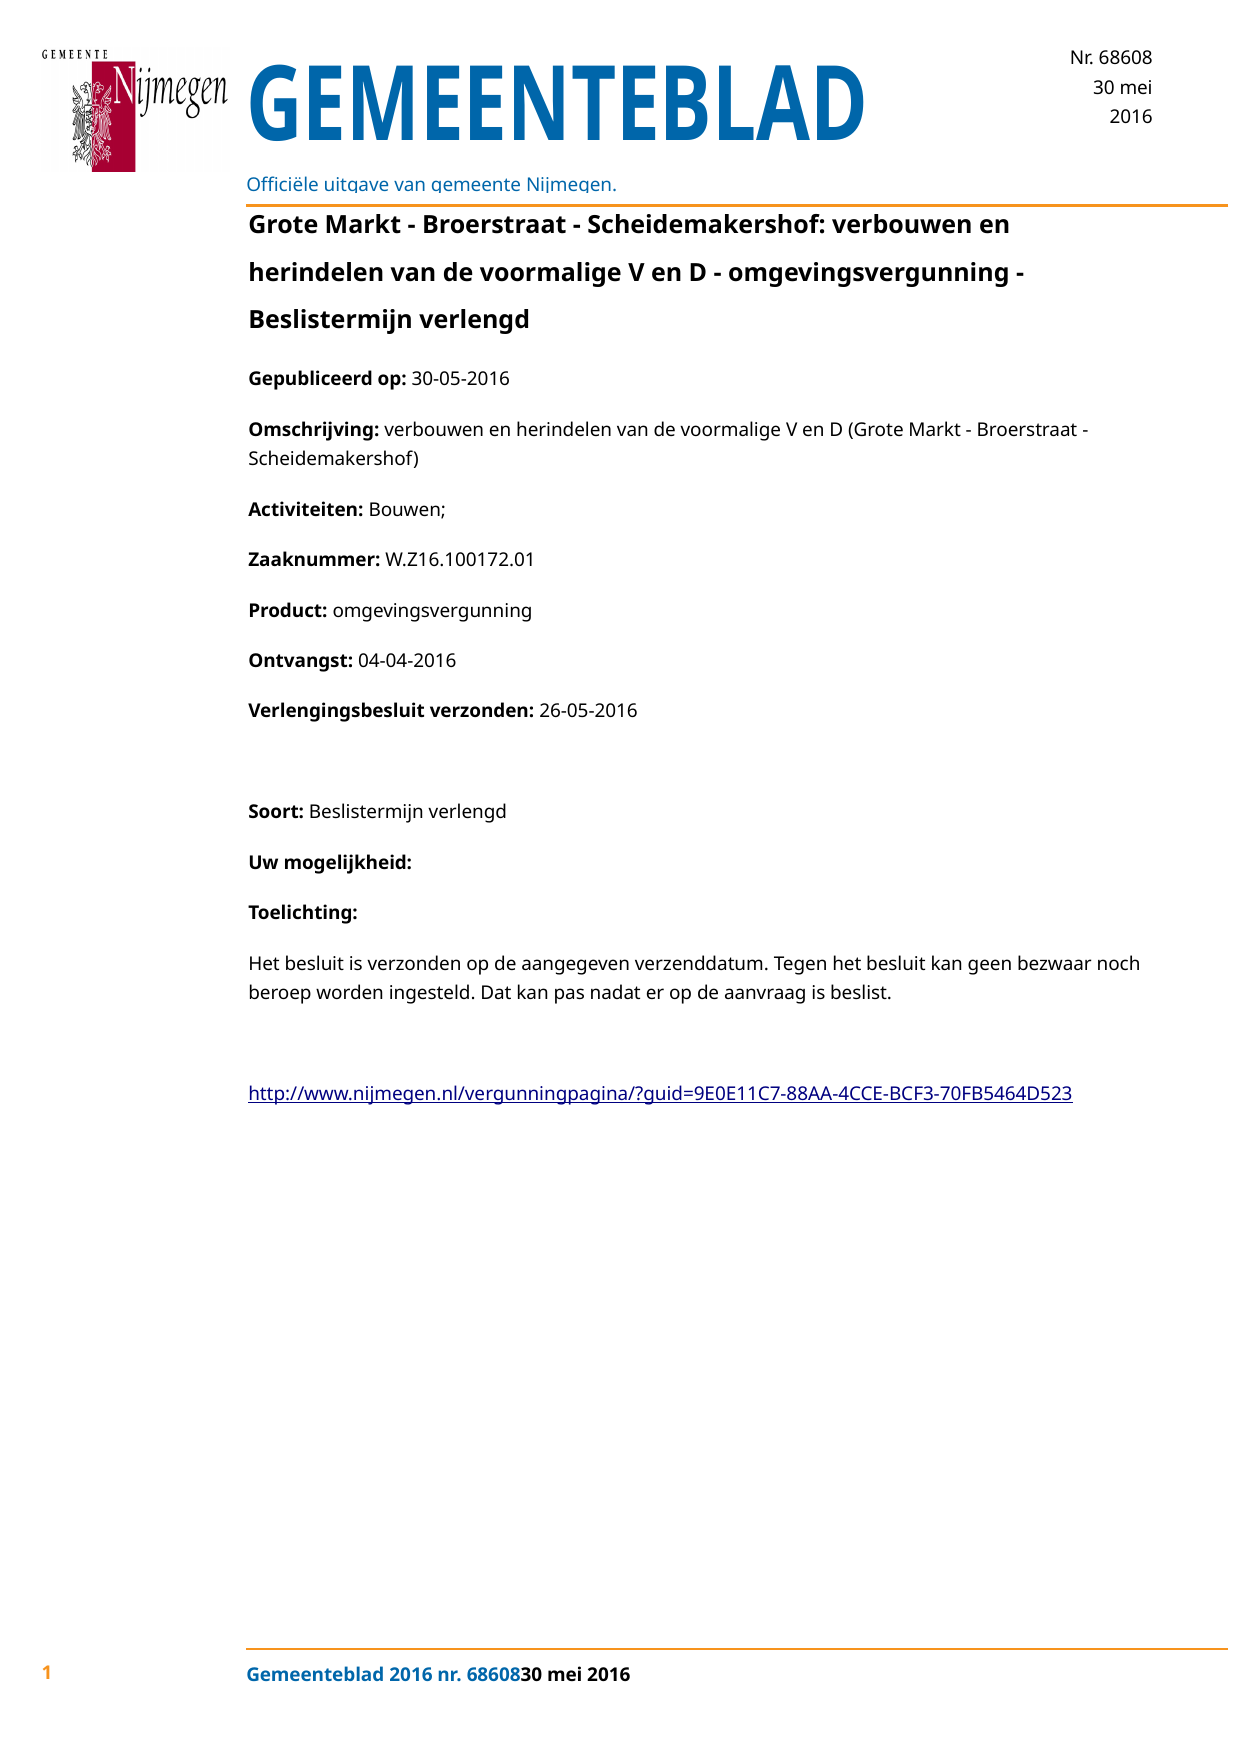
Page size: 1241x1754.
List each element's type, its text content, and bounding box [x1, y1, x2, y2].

text Activiteiten: Bouwen; [248, 496, 1152, 522]
text Grote Markt - Broerstraat - Scheidemakershof: verbouwen en herindelen van de voormalige V en D - omgevingsvergunning - Beslistermijn verlengd [248, 207, 1152, 336]
text http://www.nijmegen.nl/vergunningpagina/?guid=9E0E11C7-88AA-4CCE-BCF3-70FB5464D523 [248, 1080, 1152, 1106]
text Product: omgevingsvergunning [248, 597, 1152, 622]
text Gepubliceerd op: 30-05-2016 [248, 366, 1152, 391]
text Zaaknummer: W.Z16.100172.01 [248, 546, 1152, 572]
text Het besluit is verzonden op de aangegeven verzenddatum. Tegen het besluit kan geen bezwaar noch beroep worden ingesteld. Dat kan pas nadat er op de aanvraag is beslist. [248, 950, 1152, 1005]
picture [41, 47, 231, 172]
text Verlengingsbesluit verzonden: 26-05-2016 [248, 698, 1152, 723]
text Omschrijving: verbouwen en herindelen van de voormalige V en D (Grote Markt - Broerstraat - Scheidemakershof) [248, 416, 1152, 471]
text Toelichting: [248, 899, 1152, 925]
text Ontvangst: 04-04-2016 [248, 647, 1152, 673]
text Uw mogelijkheid: [248, 849, 1152, 874]
text Soort: Beslistermijn verlengd [248, 798, 1152, 824]
